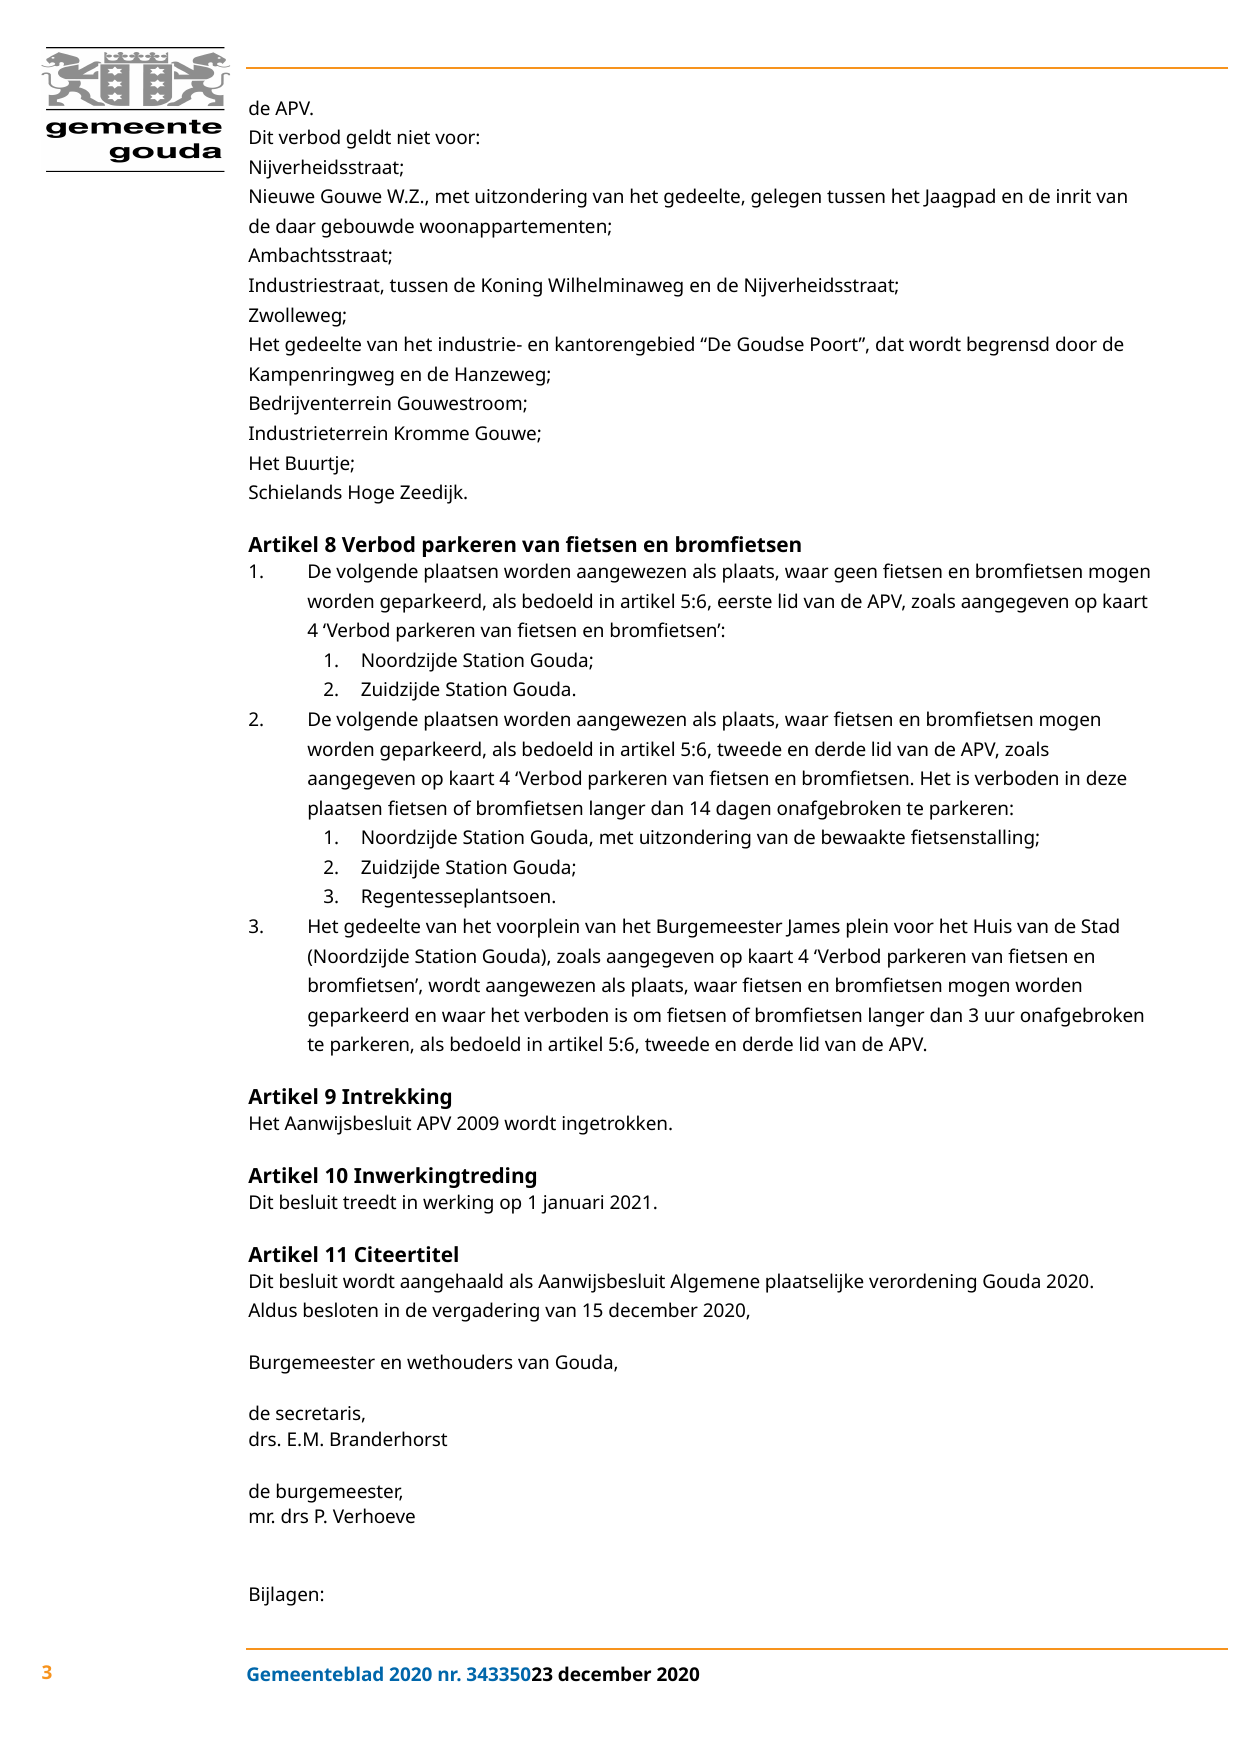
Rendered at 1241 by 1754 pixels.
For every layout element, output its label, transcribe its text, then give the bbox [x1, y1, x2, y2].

text Het Buurtje; [248, 450, 1152, 476]
text Artikel 11 Citeertitel [248, 1240, 1152, 1268]
picture [41, 47, 231, 172]
list Regentesseplantsoen. [323, 884, 1152, 909]
text Schielands Hoge Zeedijk. [248, 479, 1152, 505]
list Noordzijde Station Gouda; [323, 647, 1152, 673]
text Artikel 8 Verbod parkeren van fietsen en bromfietsen [248, 530, 1152, 558]
text Dit verbod geldt niet voor: [248, 124, 1152, 150]
text Het Aanwijsbesluit APV 2009 wordt ingetrokken. [248, 1110, 1152, 1136]
text Burgemeester en wethouders van Gouda, [248, 1349, 1152, 1375]
text drs. E.M. Branderhorst [248, 1426, 1152, 1452]
text Nijverheidsstraat; [248, 154, 1152, 180]
text Dit besluit wordt aangehaald als Aanwijsbesluit Algemene plaatselijke verordening Gouda 2020. [248, 1268, 1152, 1294]
text de APV. [248, 95, 1152, 121]
list Het gedeelte van het voorplein van het Burgemeester James plein voor het Huis van de Stad (Noordzijde Station Gouda), zoals aangegeven op kaart 4 ‘Verbod parkeren van fietsen en bromfietsen’, wordt aangewezen als plaats, waar fietsen en bromfietsen mogen worden geparkeerd en waar het verboden is om fietsen of bromfietsen langer dan 3 uur onafgebroken te parkeren, als bedoeld in artikel 5:6, tweede en derde lid van de APV. [248, 913, 1152, 1057]
text Artikel 9 Intrekking [248, 1082, 1152, 1110]
text de secretaris, [248, 1401, 1152, 1426]
list Noordzijde Station Gouda, met uitzondering van de bewaakte fietsenstalling; [323, 824, 1152, 850]
list Zuidzijde Station Gouda. [323, 677, 1152, 702]
text mr. drs P. Verhoeve [248, 1503, 1152, 1529]
text Zwolleweg; [248, 302, 1152, 328]
list De volgende plaatsen worden aangewezen als plaats, waar geen fietsen en bromfietsen mogen worden geparkeerd, als bedoeld in artikel 5:6, eerste lid van de APV, zoals aangegeven op kaart 4 ‘Verbod parkeren van fietsen en bromfietsen’: [248, 558, 1152, 643]
text de burgemeester, [248, 1478, 1152, 1503]
list Zuidzijde Station Gouda; [323, 854, 1152, 880]
text Dit besluit treedt in werking op 1 januari 2021. [248, 1189, 1152, 1215]
text Industriestraat, tussen de Koning Wilhelminaweg en de Nijverheidsstraat; [248, 272, 1152, 298]
text Bedrijventerrein Gouwestroom; [248, 391, 1152, 416]
text Industrieterrein Kromme Gouwe; [248, 420, 1152, 446]
text Aldus besloten in de vergadering van 15 december 2020, [248, 1298, 1152, 1323]
text Het gedeelte van het industrie- en kantorengebied “De Goudse Poort”, dat wordt begrensd door de Kampenringweg en de Hanzeweg; [248, 331, 1152, 387]
list De volgende plaatsen worden aangewezen als plaats, waar fietsen en bromfietsen mogen worden geparkeerd, als bedoeld in artikel 5:6, tweede en derde lid van de APV, zoals aangegeven op kaart 4 ‘Verbod parkeren van fietsen en bromfietsen. Het is verboden in deze plaatsen fietsen of bromfietsen langer dan 14 dagen onafgebroken te parkeren: [248, 706, 1152, 821]
text Nieuwe Gouwe W.Z., met uitzondering van het gedeelte, gelegen tussen het Jaagpad en de inrit van de daar gebouwde woonappartementen; [248, 183, 1152, 239]
text Bijlagen: [248, 1581, 1152, 1606]
text Ambachtsstraat; [248, 243, 1152, 268]
text Artikel 10 Inwerkingtreding [248, 1161, 1152, 1189]
